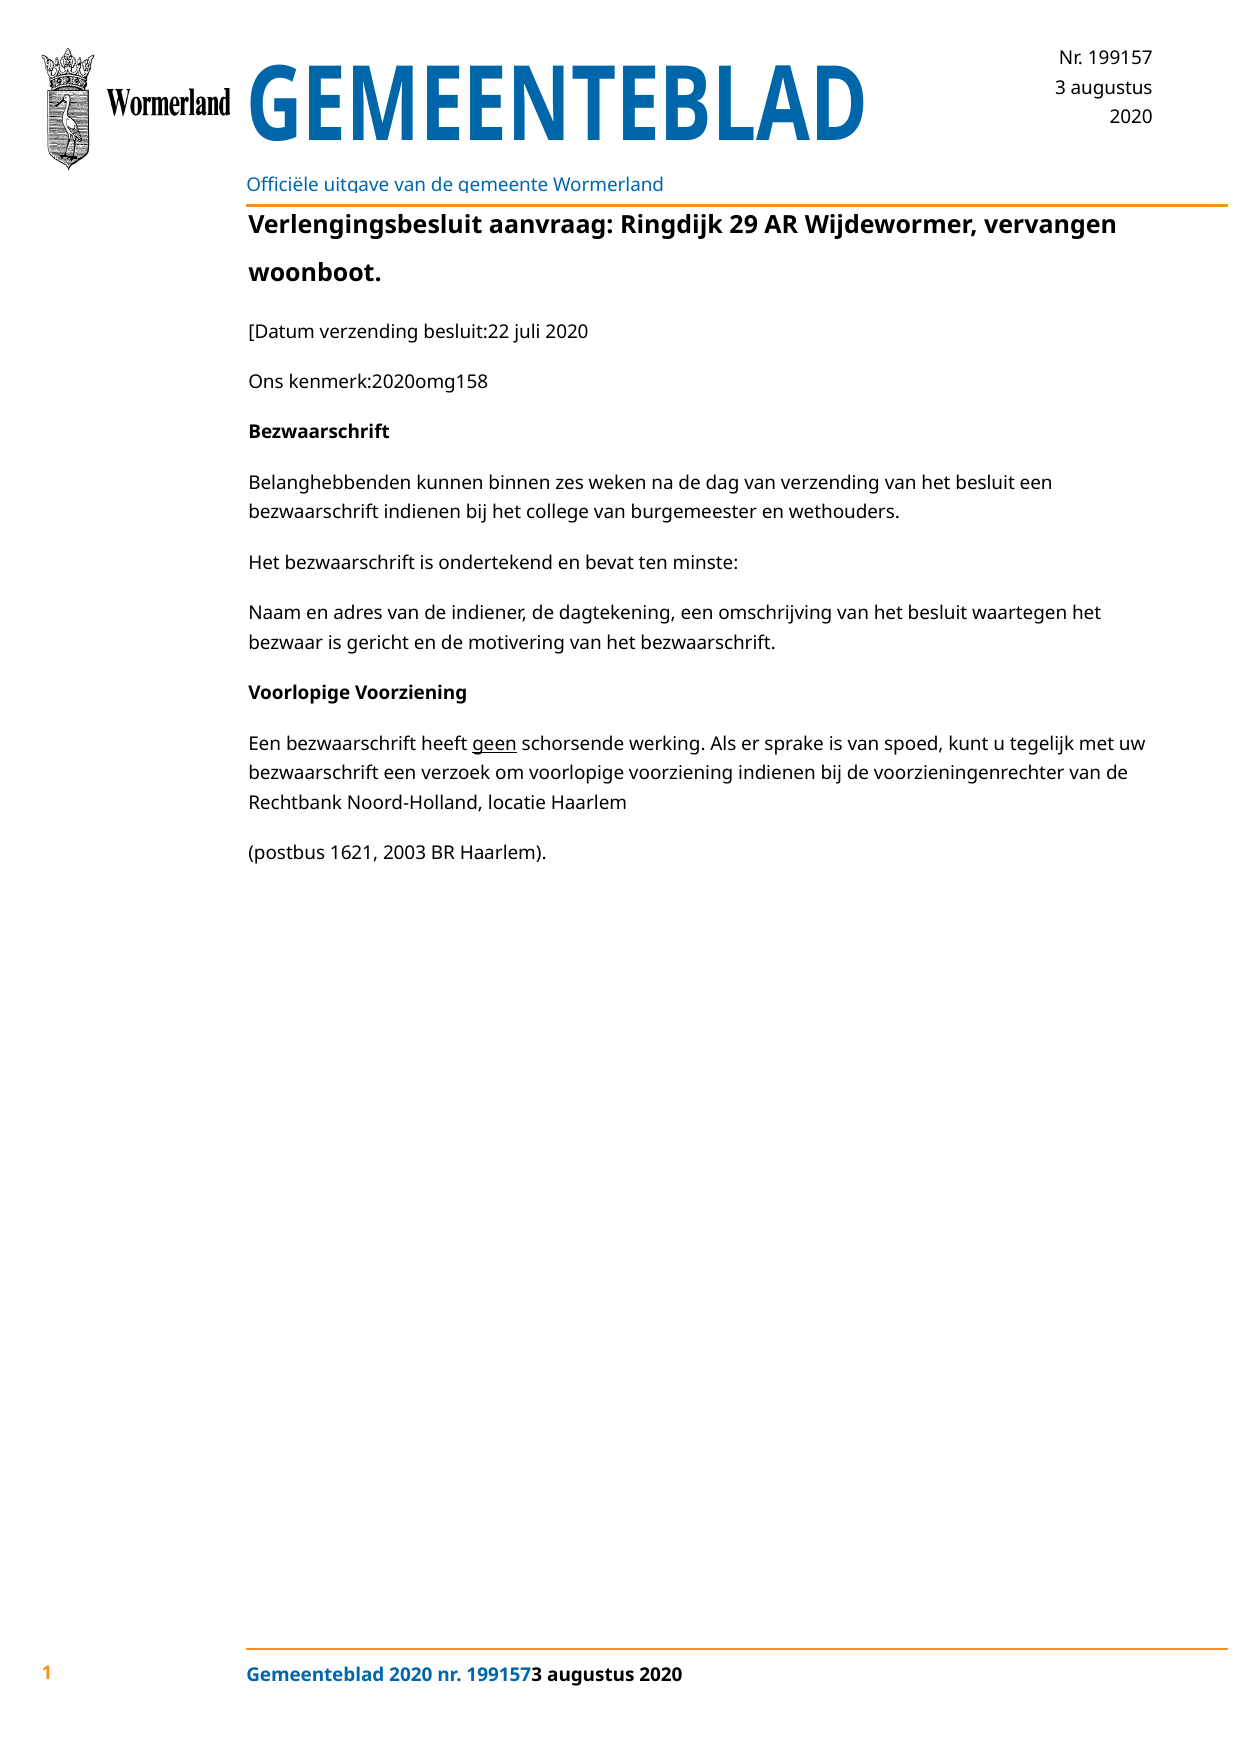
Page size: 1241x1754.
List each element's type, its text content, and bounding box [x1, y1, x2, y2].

text Ons kenmerk:2020omg158 [248, 368, 1152, 394]
text Voorlopige Voorziening [248, 679, 1152, 705]
text Bezwaarschrift [248, 419, 1152, 444]
text [Datum verzending besluit:22 juli 2020 [248, 318, 1152, 344]
text Een bezwaarschrift heeft geen schorsende werking. Als er sprake is van spoed, kunt u tegelijk met uw bezwaarschrift een verzoek om voorlopige voorziening indienen bij de voorzieningenrechter van de Rechtbank Noord-Holland, locatie Haarlem [248, 730, 1152, 815]
text (postbus 1621, 2003 BR Haarlem). [248, 839, 1152, 865]
text Verlengingsbesluit aanvraag: Ringdijk 29 AR Wijdewormer, vervangen woonboot. [248, 207, 1152, 288]
text Belanghebbenden kunnen binnen zes weken na de dag van verzending van het besluit een bezwaarschrift indienen bij het college van burgemeester en wethouders. [248, 469, 1152, 524]
picture [41, 47, 231, 172]
text Het bezwaarschrift is ondertekend en bevat ten minste: [248, 549, 1152, 575]
text Naam en adres van de indiener, de dagtekening, een omschrijving van het besluit waartegen het bezwaar is gericht en de motivering van het bezwaarschrift. [248, 599, 1152, 655]
